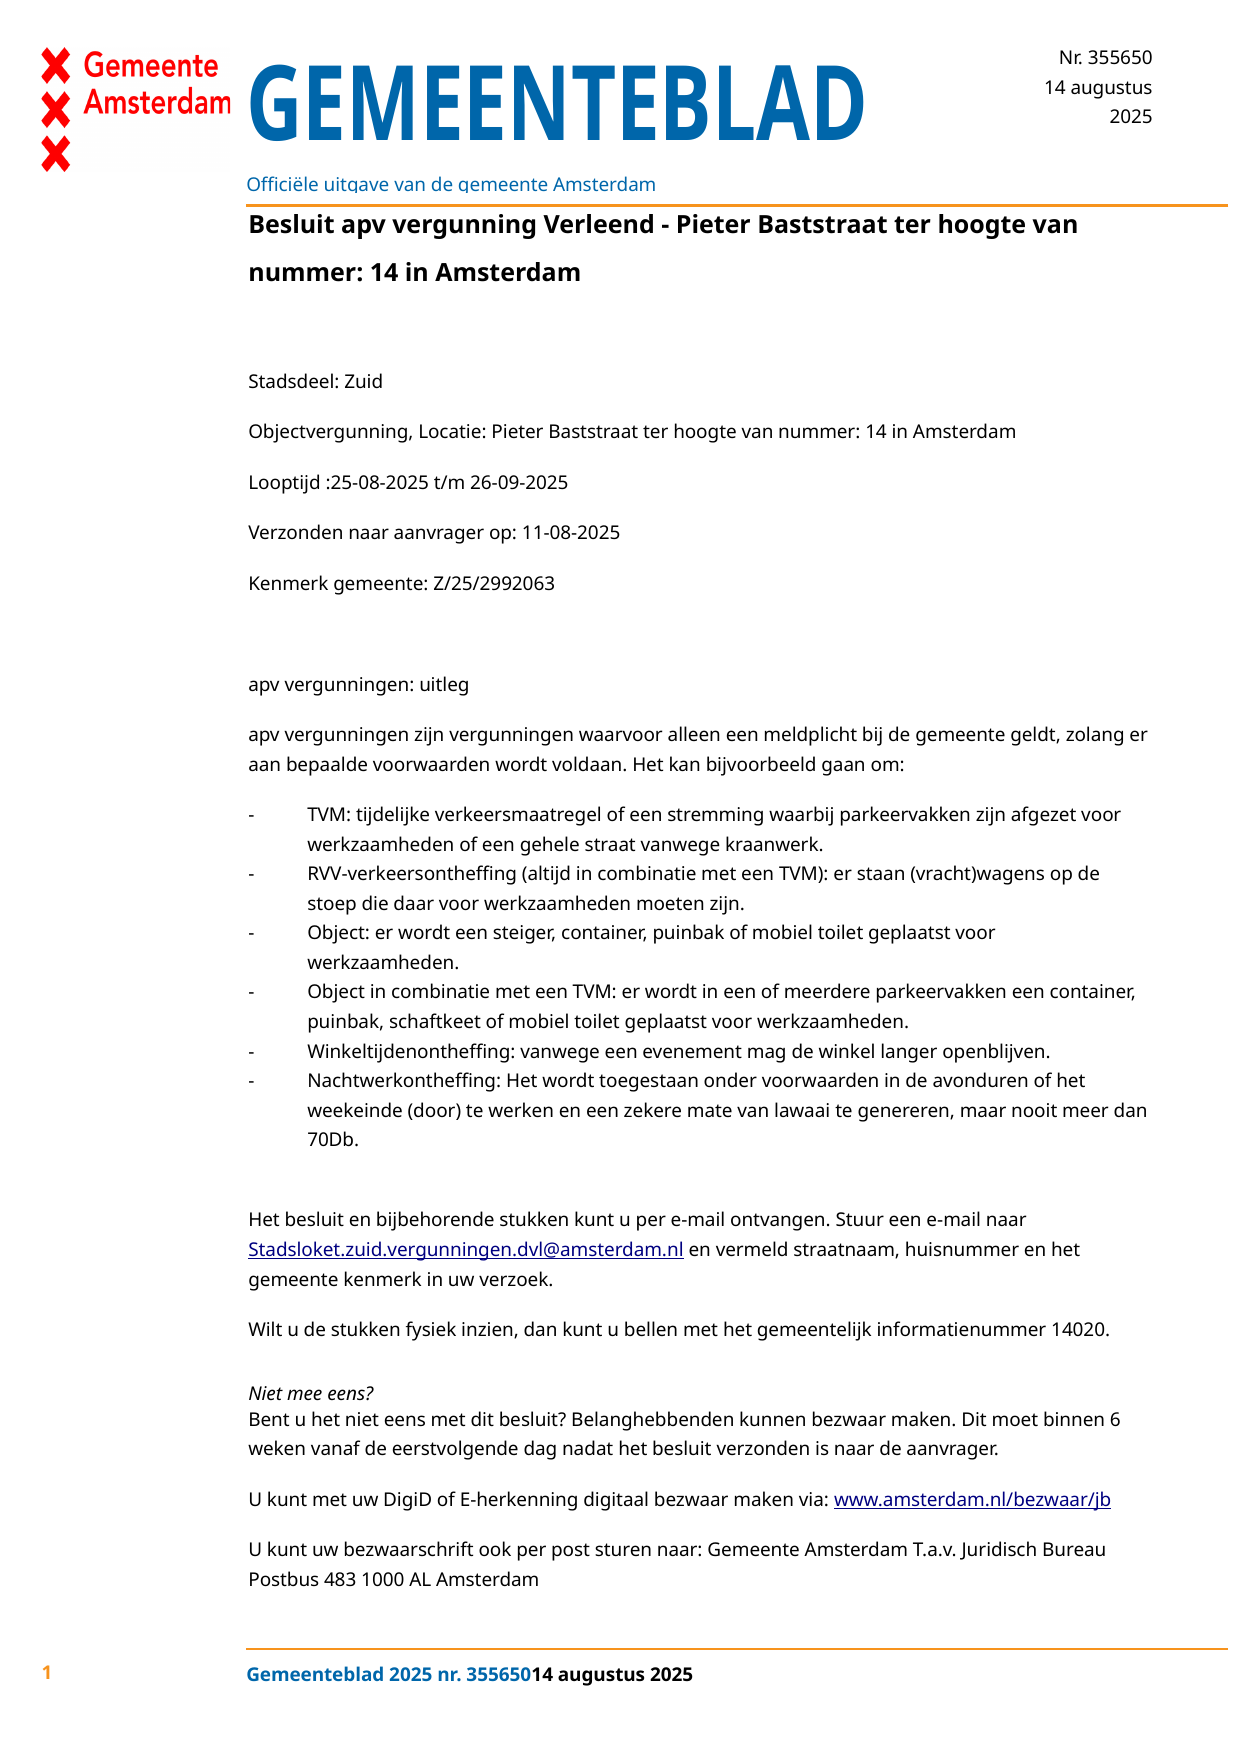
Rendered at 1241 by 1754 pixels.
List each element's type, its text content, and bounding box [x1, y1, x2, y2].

text Het besluit en bijbehorende stukken kunt u per e-mail ontvangen. Stuur een e-mail naar Stadsloket.zuid.vergunningen.dvl@amsterdam.nl en vermeld straatnaam, huisnummer en het gemeente kenmerk in uw verzoek. [248, 1207, 1152, 1292]
text Niet mee eens? [248, 1380, 1152, 1406]
text U kunt met uw DigiD of E-herkenning digitaal bezwaar maken via: www.amsterdam.nl/bezwaar/jb [248, 1486, 1152, 1512]
text Looptijd :25-08-2025 t/m 26-09-2025 [248, 469, 1152, 495]
text Bent u het niet eens met dit besluit? Belanghebbenden kunnen bezwaar maken. Dit moet binnen 6 weken vanaf de eerstvolgende dag nadat het besluit verzonden is naar de aanvrager. [248, 1406, 1152, 1461]
list TVM: tijdelijke verkeersmaatregel of een stremming waarbij parkeervakken zijn afgezet voor werkzaamheden of een gehele straat vanwege kraanwerk. [248, 801, 1152, 857]
text Wilt u de stukken fysiek inzien, dan kunt u bellen met het gemeentelijk informatienummer 14020. [248, 1316, 1152, 1342]
list RVV-verkeersontheffing (altijd in combinatie met een TVM): er staan (vracht)wagens op de stoep die daar voor werkzaamheden moeten zijn. [248, 860, 1152, 916]
list Object in combinatie met een TVM: er wordt in een of meerdere parkeervakken een container, puinbak, schaftkeet of mobiel toilet geplaatst voor werkzaamheden. [248, 979, 1152, 1034]
text Besluit apv vergunning Verleend - Pieter Baststraat ter hoogte van nummer: 14 in Amsterdam [248, 207, 1152, 288]
text U kunt uw bezwaarschrift ook per post sturen naar: Gemeente Amsterdam T.a.v. Juridisch Bureau Postbus 483 1000 AL Amsterdam [248, 1536, 1152, 1592]
text apv vergunningen zijn vergunningen waarvoor alleen een meldplicht bij de gemeente geldt, zolang er aan bepaalde voorwaarden wordt voldaan. Het kan bijvoorbeeld gaan om: [248, 721, 1152, 777]
list Nachtwerkontheffing: Het wordt toegestaan onder voorwaarden in de avonduren of het weekeinde (door) te werken en een zekere mate van lawaai te genereren, maar nooit meer dan 70Db. [248, 1067, 1152, 1152]
text apv vergunningen: uitleg [248, 671, 1152, 697]
picture [41, 47, 231, 172]
text Kenmerk gemeente: Z/25/2992063 [248, 570, 1152, 596]
text Objectvergunning, Locatie: Pieter Baststraat ter hoogte van nummer: 14 in Amsterdam [248, 419, 1152, 444]
text Stadsdeel: Zuid [248, 368, 1152, 394]
list Winkeltijdenontheffing: vanwege een evenement mag de winkel langer openblijven. [248, 1038, 1152, 1064]
text Verzonden naar aanvrager op: 11-08-2025 [248, 519, 1152, 545]
list Object: er wordt een steiger, container, puinbak of mobiel toilet geplaatst voor werkzaamheden. [248, 919, 1152, 975]
